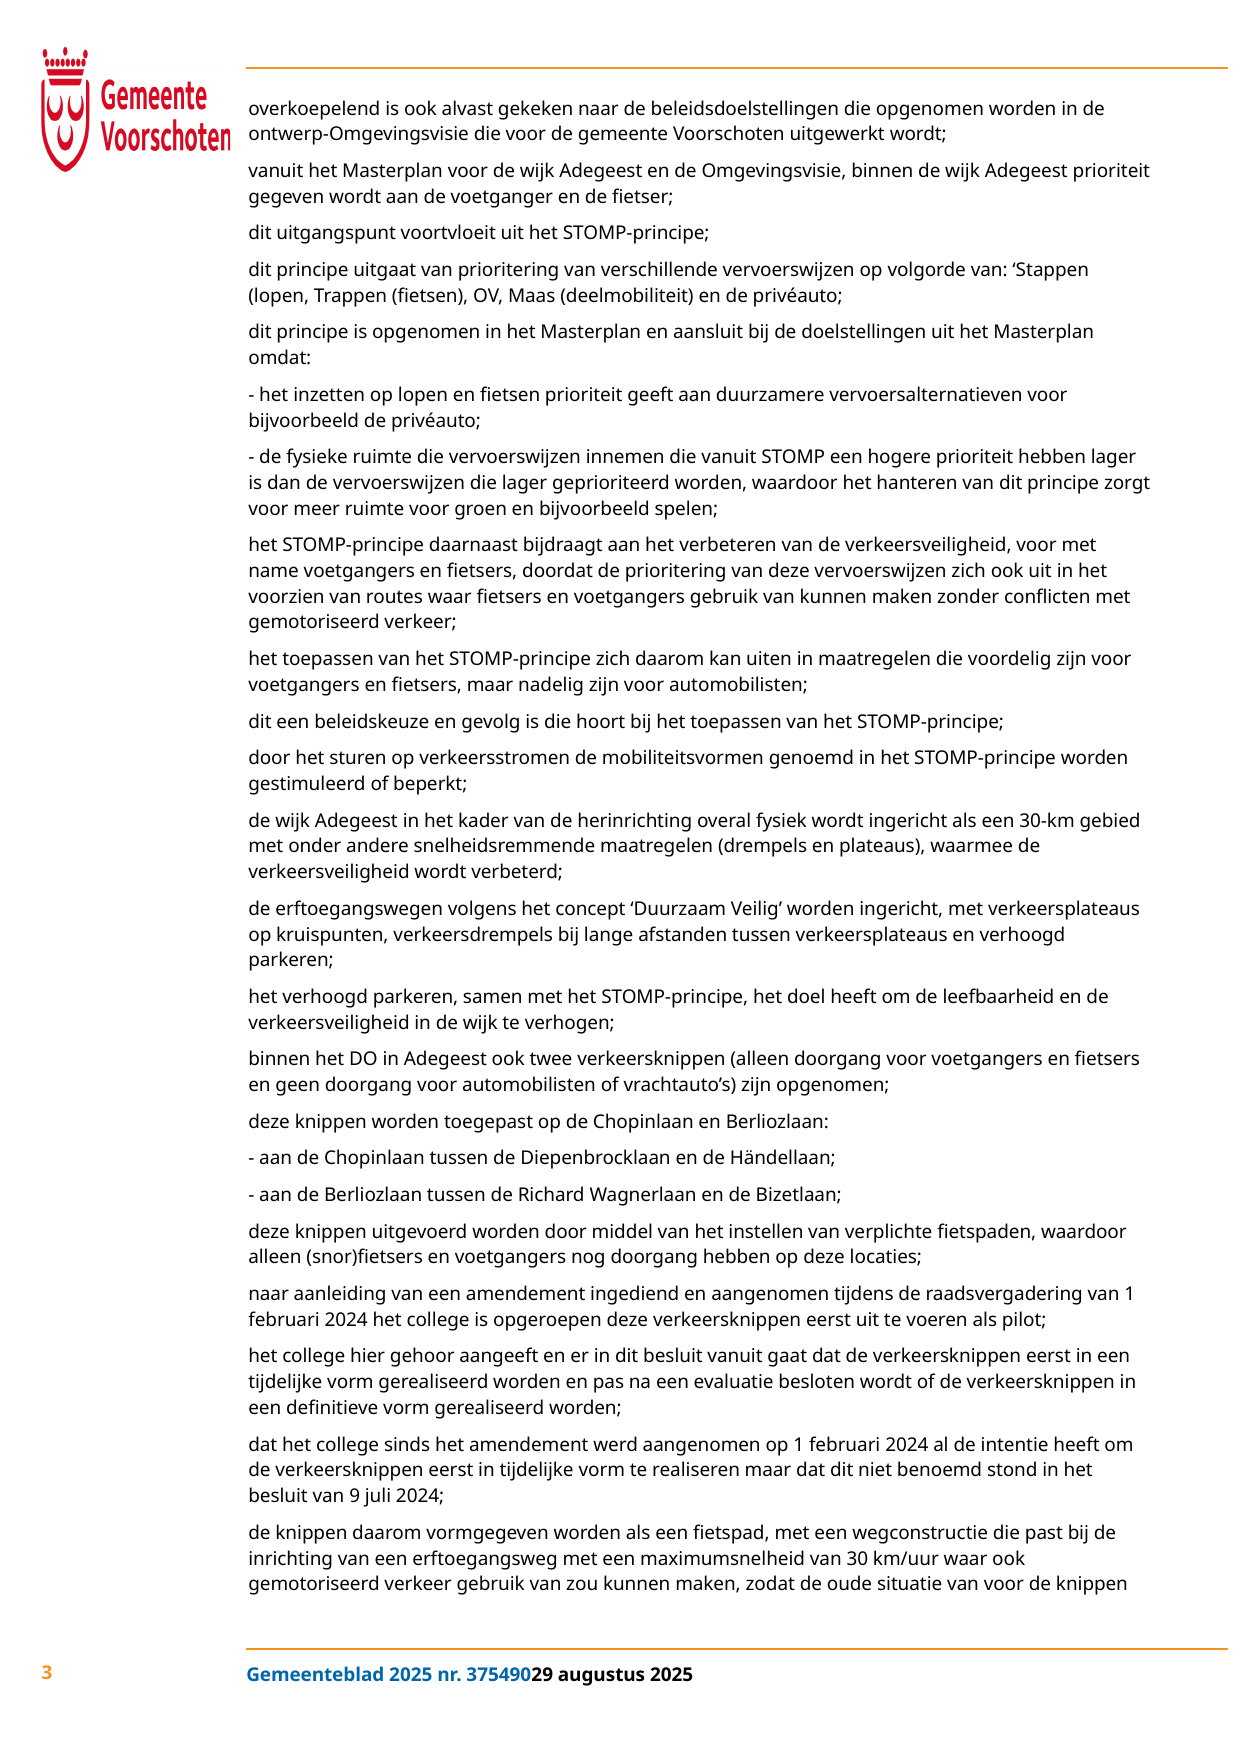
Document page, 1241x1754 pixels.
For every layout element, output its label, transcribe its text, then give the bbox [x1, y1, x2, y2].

text dit een beleidskeuze en gevolg is die hoort bij het toepassen van het STOMP-principe; [248, 708, 1152, 733]
text dit principe is opgenomen in het Masterplan en aansluit bij de doelstellingen uit het Masterplan omdat: [248, 319, 1152, 370]
text dit uitgangspunt voortvloeit uit het STOMP-principe; [248, 219, 1152, 245]
text - aan de Berliozlaan tussen de Richard Wagnerlaan en de Bizetlaan; [248, 1181, 1152, 1207]
picture [41, 47, 231, 172]
text dat het college sinds het amendement werd aangenomen op 1 februari 2024 al de intentie heeft om de verkeersknippen eerst in tijdelijke vorm te realiseren maar dat dit niet benoemd stond in het besluit van 9 juli 2024; [248, 1431, 1152, 1508]
text vanuit het Masterplan voor de wijk Adegeest en de Omgevingsvisie, binnen de wijk Adegeest prioriteit gegeven wordt aan de voetganger en de fietser; [248, 157, 1152, 209]
text het toepassen van het STOMP-principe zich daarom kan uiten in maatregelen die voordelig zijn voor voetgangers en fietsers, maar nadelig zijn voor automobilisten; [248, 645, 1152, 697]
text het college hier gehoor aangeeft en er in dit besluit vanuit gaat dat de verkeersknippen eerst in een tijdelijke vorm gerealiseerd worden en pas na een evaluatie besloten wordt of de verkeersknippen in een definitieve vorm gerealiseerd worden; [248, 1343, 1152, 1420]
text - de fysieke ruimte die vervoerswijzen innemen die vanuit STOMP een hogere prioriteit hebben lager is dan de vervoerswijzen die lager geprioriteerd worden, waardoor het hanteren van dit principe zorgt voor meer ruimte voor groen en bijvoorbeeld spelen; [248, 443, 1152, 521]
text deze knippen uitgevoerd worden door middel van het instellen van verplichte fietspaden, waardoor alleen (snor)fietsers en voetgangers nog doorgang hebben op deze locaties; [248, 1218, 1152, 1269]
text de knippen daarom vormgegeven worden als een fietspad, met een wegconstructie die past bij de inrichting van een erftoegangsweg met een maximumsnelheid van 30 km/uur waar ook gemotoriseerd verkeer gebruik van zou kunnen maken, zodat de oude situatie van voor de knippen [248, 1519, 1152, 1596]
text het verhoogd parkeren, samen met het STOMP-principe, het doel heeft om de leefbaarheid en de verkeersveiligheid in de wijk te verhogen; [248, 983, 1152, 1034]
text overkoepelend is ook alvast gekeken naar de beleidsdoelstellingen die opgenomen worden in de ontwerp-Omgevingsvisie die voor de gemeente Voorschoten uitgewerkt wordt; [248, 95, 1152, 146]
text door het sturen op verkeersstromen de mobiliteitsvormen genoemd in het STOMP-principe worden gestimuleerd of beperkt; [248, 744, 1152, 796]
text naar aanleiding van een amendement ingediend en aangenomen tijdens de raadsvergadering van 1 februari 2024 het college is opgeroepen deze verkeersknippen eerst uit te voeren als pilot; [248, 1280, 1152, 1332]
text de wijk Adegeest in het kader van de herinrichting overal fysiek wordt ingericht als een 30-km gebied met onder andere snelheidsremmende maatregelen (drempels en plateaus), waarmee de verkeersveiligheid wordt verbeterd; [248, 807, 1152, 884]
text - het inzetten op lopen en fietsen prioriteit geeft aan duurzamere vervoersalternatieven voor bijvoorbeeld de privéauto; [248, 381, 1152, 432]
text de erftoegangswegen volgens het concept ‘Duurzaam Veilig’ worden ingericht, met verkeersplateaus op kruispunten, verkeersdrempels bij lange afstanden tussen verkeersplateaus en verhoogd parkeren; [248, 895, 1152, 972]
text het STOMP-principe daarnaast bijdraagt aan het verbeteren van de verkeersveiligheid, voor met name voetgangers en fietsers, doordat de prioritering van deze vervoerswijzen zich ook uit in het voorzien van routes waar fietsers en voetgangers gebruik van kunnen maken zonder conflicten met gemotoriseerd verkeer; [248, 532, 1152, 634]
text binnen het DO in Adegeest ook twee verkeersknippen (alleen doorgang voor voetgangers en fietsers en geen doorgang voor automobilisten of vrachtauto’s) zijn opgenomen; [248, 1046, 1152, 1097]
text dit principe uitgaat van prioritering van verschillende vervoerswijzen op volgorde van: ‘Stappen (lopen, Trappen (fietsen), OV, Maas (deelmobiliteit) en de privéauto; [248, 256, 1152, 308]
text - aan de Chopinlaan tussen de Diepenbrocklaan en de Händellaan; [248, 1144, 1152, 1170]
text deze knippen worden toegepast op de Chopinlaan en Berliozlaan: [248, 1108, 1152, 1134]
